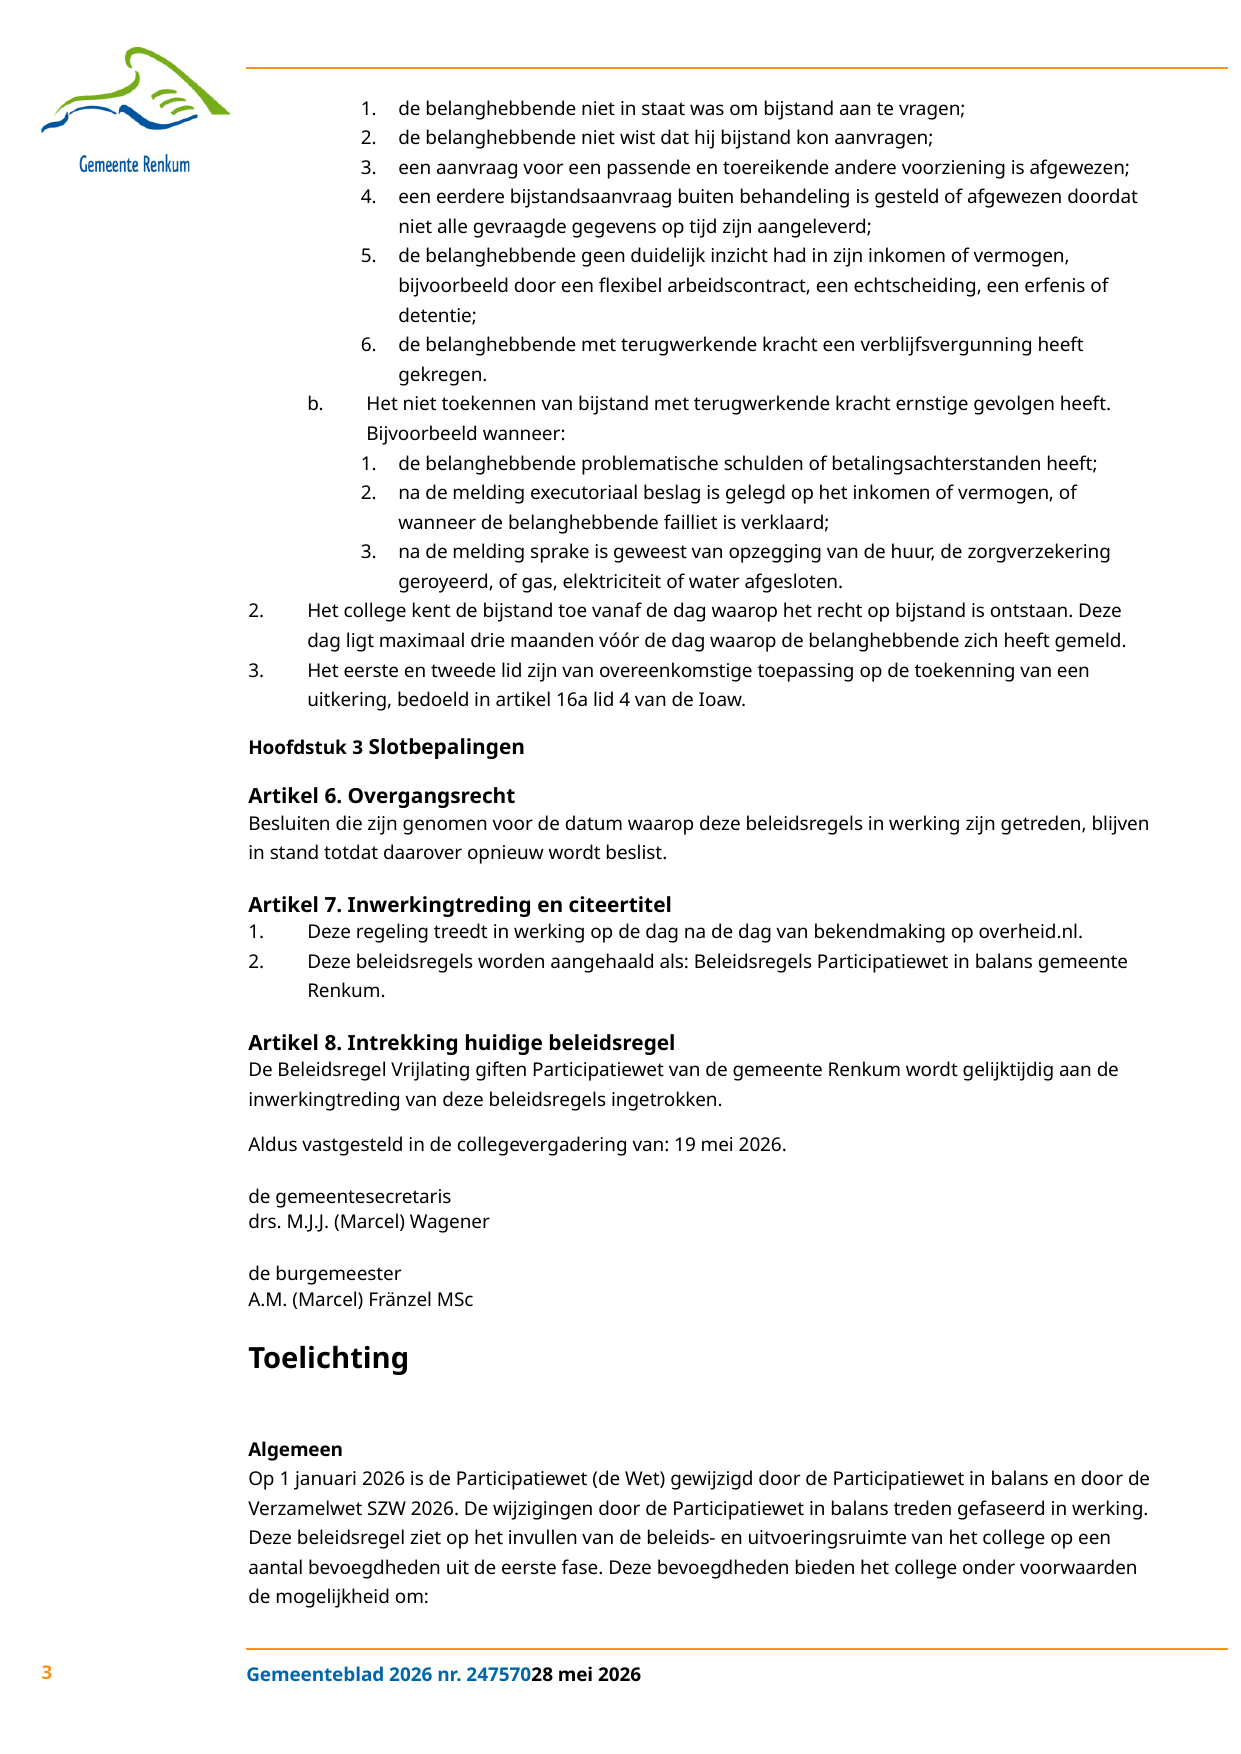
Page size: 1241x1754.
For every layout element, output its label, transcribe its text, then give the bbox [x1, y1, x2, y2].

list de belanghebbende niet wist dat hij bijstand kon aanvragen; [361, 124, 1152, 150]
text Artikel 6. Overgangsrecht [248, 781, 1152, 810]
list de belanghebbende problematische schulden of betalingsachterstanden heeft; [361, 450, 1152, 476]
list na de melding executoriaal beslag is gelegd op het inkomen of vermogen, of wanneer de belanghebbende failliet is verklaard; [361, 479, 1152, 535]
list een aanvraag voor een passende en toereikende andere voorziening is afgewezen; [361, 154, 1152, 180]
text de gemeentesecretaris [248, 1183, 1152, 1209]
text Aldus vastgesteld in de collegevergadering van: 19 mei 2026. [248, 1131, 1152, 1157]
text A.M. (Marcel) Fränzel MSc [248, 1286, 1152, 1312]
list de belanghebbende geen duidelijk inzicht had in zijn inkomen of vermogen, bijvoorbeeld door een flexibel arbeidscontract, een echtscheiding, een erfenis of detentie; [361, 243, 1152, 328]
list na de melding sprake is geweest van opzegging van de huur, de zorgverzekering geroyeerd, of gas, elektriciteit of water afgesloten. [361, 538, 1152, 594]
picture [41, 47, 231, 172]
text Op 1 januari 2026 is de Participatiewet (de Wet) gewijzigd door de Participatiewet in balans en door de Verzamelwet SZW 2026. De wijzigingen door de Participatiewet in balans treden gefaseerd in werking. Deze beleidsregel ziet op het invullen van de beleids- en uitvoeringsruimte van het college op een aantal bevoegdheden uit de eerste fase. Deze bevoegdheden bieden het college onder voorwaarden de mogelijkheid om: [248, 1465, 1152, 1609]
list een eerdere bijstandsaanvraag buiten behandeling is gesteld of afgewezen doordat niet alle gevraagde gegevens op tijd zijn aangeleverd; [361, 183, 1152, 239]
text Hoofdstuk 3 Slotbepalingen [248, 732, 1152, 761]
list Het eerste en tweede lid zijn van overeenkomstige toepassing op de toekenning van een uitkering, bedoeld in artikel 16a lid 4 van de Ioaw. [248, 657, 1152, 712]
list Deze beleidsregels worden aangehaald als: Beleidsregels Participatiewet in balans gemeente Renkum. [248, 948, 1152, 1003]
list de belanghebbende niet in staat was om bijstand aan te vragen; [361, 95, 1152, 121]
text De Beleidsregel Vrijlating giften Participatiewet van de gemeente Renkum wordt gelijktijdig aan de inwerkingtreding van deze beleidsregels ingetrokken. [248, 1056, 1152, 1112]
list Het niet toekennen van bijstand met terugwerkende kracht ernstige gevolgen heeft. Bijvoorbeeld wanneer: [307, 391, 1152, 446]
text Toelichting [248, 1337, 1152, 1377]
text Algemeen [248, 1436, 1152, 1461]
text Besluiten die zijn genomen voor de datum waarop deze beleidsregels in werking zijn getreden, blijven in stand totdat daarover opnieuw wordt beslist. [248, 810, 1152, 865]
text Artikel 8. Intrekking huidige beleidsregel [248, 1028, 1152, 1056]
list de belanghebbende met terugwerkende kracht een verblijfsvergunning heeft gekregen. [361, 331, 1152, 387]
text Artikel 7. Inwerkingtreding en citeertitel [248, 890, 1152, 918]
list Het college kent de bijstand toe vanaf de dag waarop het recht op bijstand is ontstaan. Deze dag ligt maximaal drie maanden vóór de dag waarop de belanghebbende zich heeft gemeld. [248, 598, 1152, 653]
text de burgemeester [248, 1260, 1152, 1286]
list Deze regeling treedt in werking op de dag na de dag van bekendmaking op overheid.nl. [248, 918, 1152, 944]
text drs. M.J.J. (Marcel) Wagener [248, 1209, 1152, 1234]
